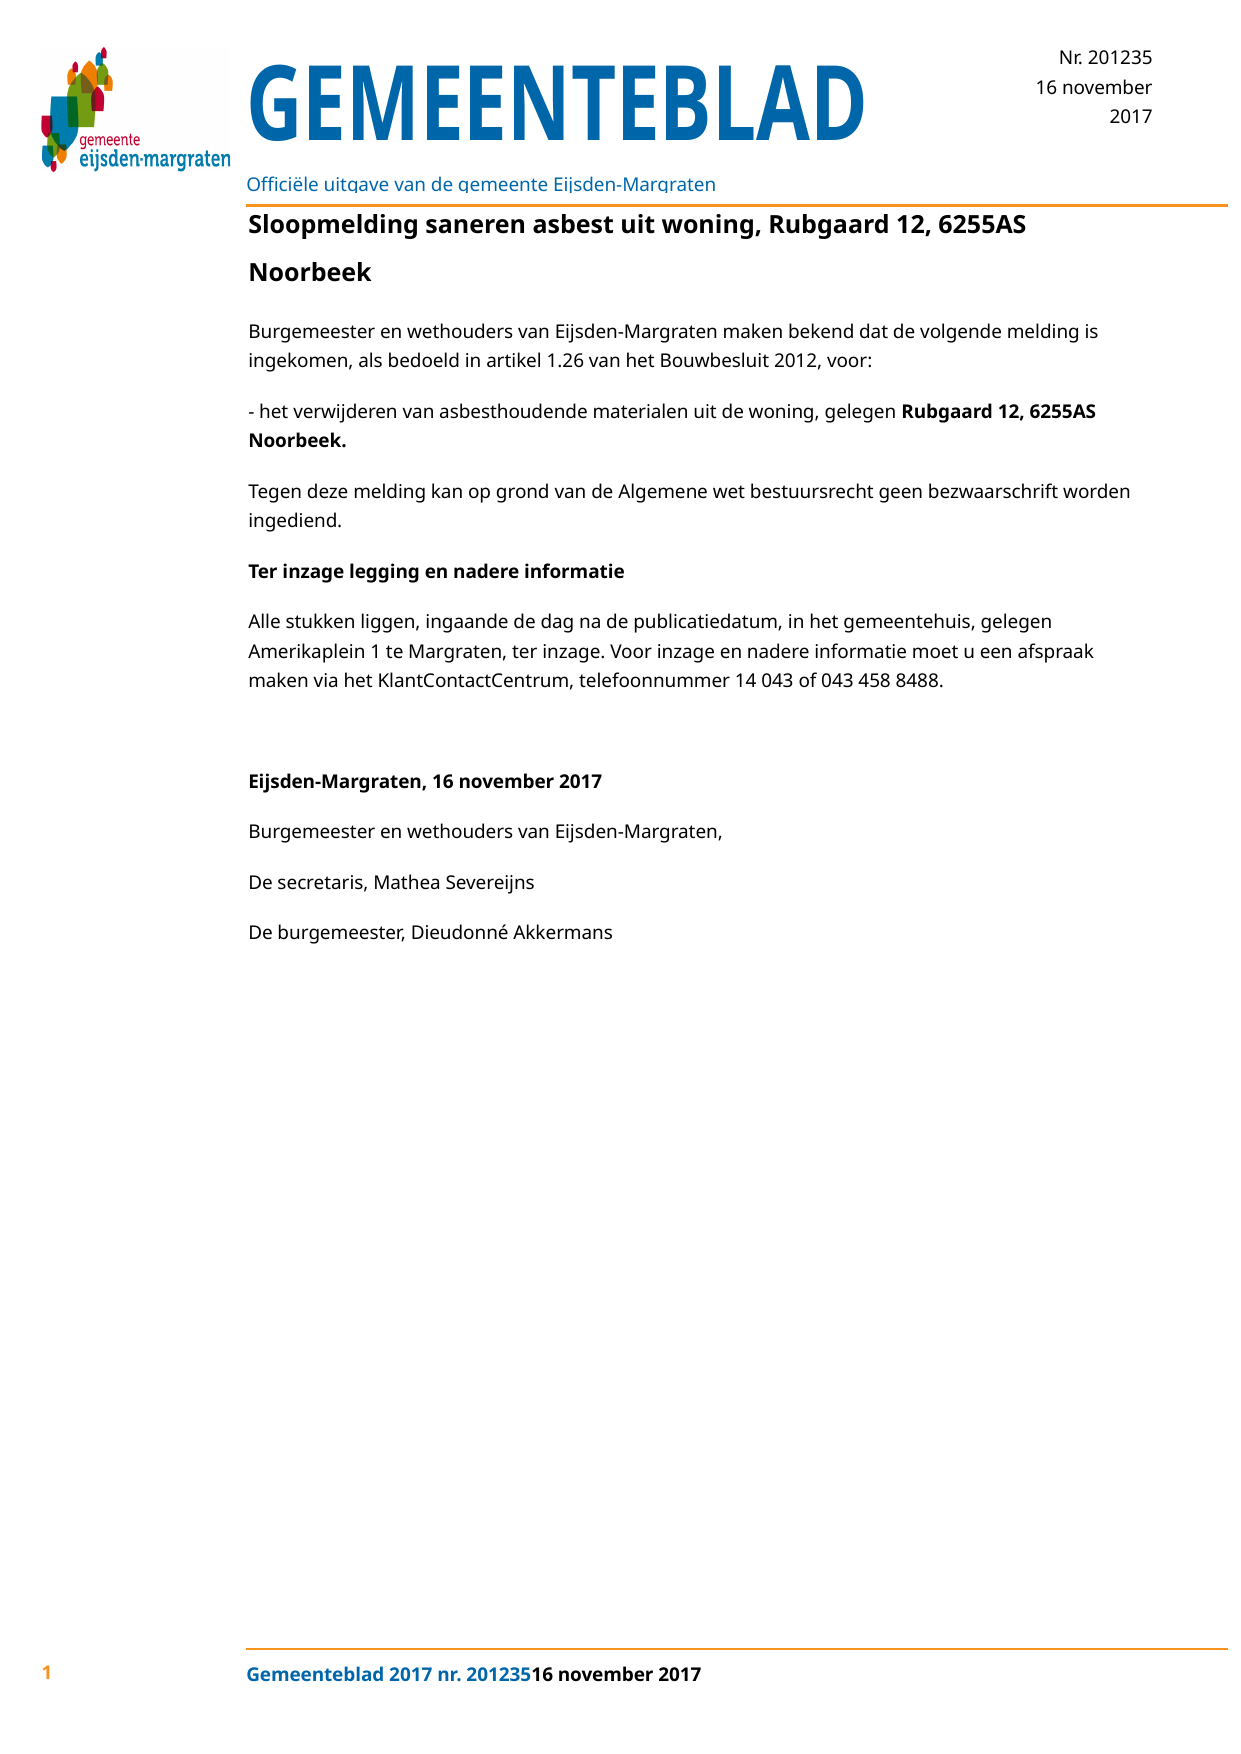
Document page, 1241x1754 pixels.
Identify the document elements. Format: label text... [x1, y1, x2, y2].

text Burgemeester en wethouders van Eijsden-Margraten, [248, 819, 1152, 844]
text De secretaris, Mathea Severeijns [248, 869, 1152, 895]
text Tegen deze melding kan op grond van de Algemene wet bestuursrecht geen bezwaarschrift worden ingediend. [248, 478, 1152, 533]
text Sloopmelding saneren asbest uit woning, Rubgaard 12, 6255AS Noorbeek [248, 207, 1152, 288]
text De burgemeester, Dieudonné Akkermans [248, 919, 1152, 945]
text Burgemeester en wethouders van Eijsden-Margraten maken bekend dat de volgende melding is ingekomen, als bedoeld in artikel 1.26 van het Bouwbesluit 2012, voor: [248, 318, 1152, 373]
text - het verwijderen van asbesthoudende materialen uit de woning, gelegen Rubgaard 12, 6255AS Noorbeek. [248, 398, 1152, 453]
picture [41, 47, 231, 172]
text Eijsden-Margraten, 16 november 2017 [248, 768, 1152, 794]
text Alle stukken liggen, ingaande de dag na de publicatiedatum, in het gemeentehuis, gelegen Amerikaplein 1 te Margraten, ter inzage. Voor inzage en nadere informatie moet u een afspraak maken via het KlantContactCentrum, telefoonnummer 14 043 of 043 458 8488. [248, 608, 1152, 693]
text Ter inzage legging en nadere informatie [248, 558, 1152, 584]
